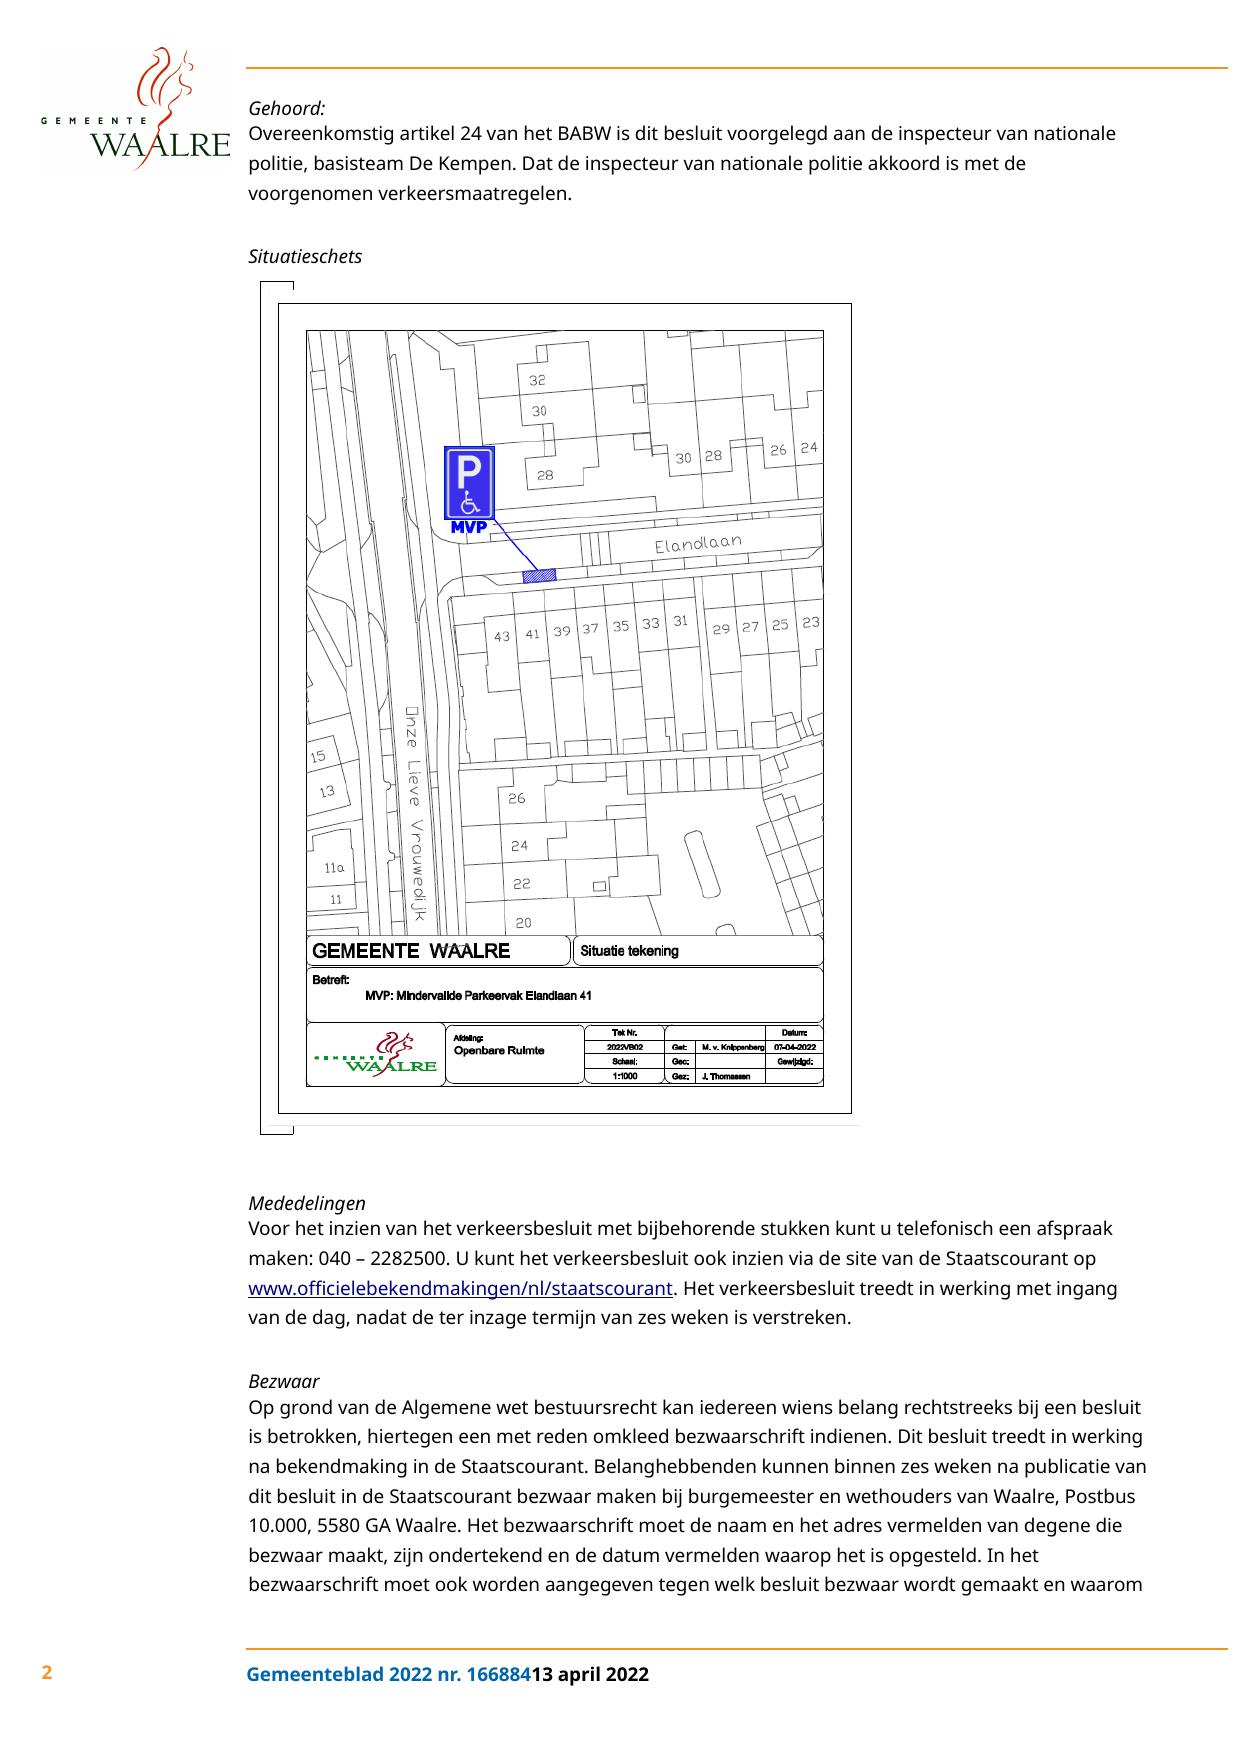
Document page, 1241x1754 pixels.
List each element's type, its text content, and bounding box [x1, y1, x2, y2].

picture [41, 47, 231, 172]
text Overeenkomstig artikel 24 van het BABW is dit besluit voorgelegd aan de inspecteur van nationale politie, basisteam De Kempen. Dat de inspecteur van nationale politie akkoord is met de voorgenomen verkeersmaatregelen. [248, 121, 1152, 205]
text Situatieschets [248, 244, 1152, 269]
text Mededelingen [248, 1190, 1152, 1216]
text Op grond van de Algemene wet bestuursrecht kan iedereen wiens belang rechtstreeks bij een besluit is betrokken, hiertegen een met reden omkleed bezwaarschrift indienen. Dit besluit treedt in werking na bekendmaking in de Staatscourant. Belanghebbenden kunnen binnen zes weken na publicatie van dit besluit in de Staatscourant bezwaar maken bij burgemeester en wethouders van Waalre, Postbus 10.000, 5580 GA Waalre. Het bezwaarschrift moet de naam en het adres vermelden van degene die bezwaar maakt, zijn ondertekend en de datum vermelden waarop het is opgesteld. In het bezwaarschrift moet ook worden aangegeven tegen welk besluit bezwaar wordt gemaakt en waarom [248, 1394, 1152, 1597]
picture [268, 290, 860, 1126]
text Bezwaar [248, 1368, 1152, 1394]
text Voor het inzien van het verkeersbesluit met bijbehorende stukken kunt u telefonisch een afspraak maken: 040 – 2282500. U kunt het verkeersbesluit ook inzien via de site van de Staatscourant op www.officielebekendmakingen/nl/staatscourant. Het verkeersbesluit treedt in werking met ingang van de dag, nadat de ter inzage termijn van zes weken is verstreken. [248, 1216, 1152, 1330]
text Gehoord: [248, 95, 1152, 121]
